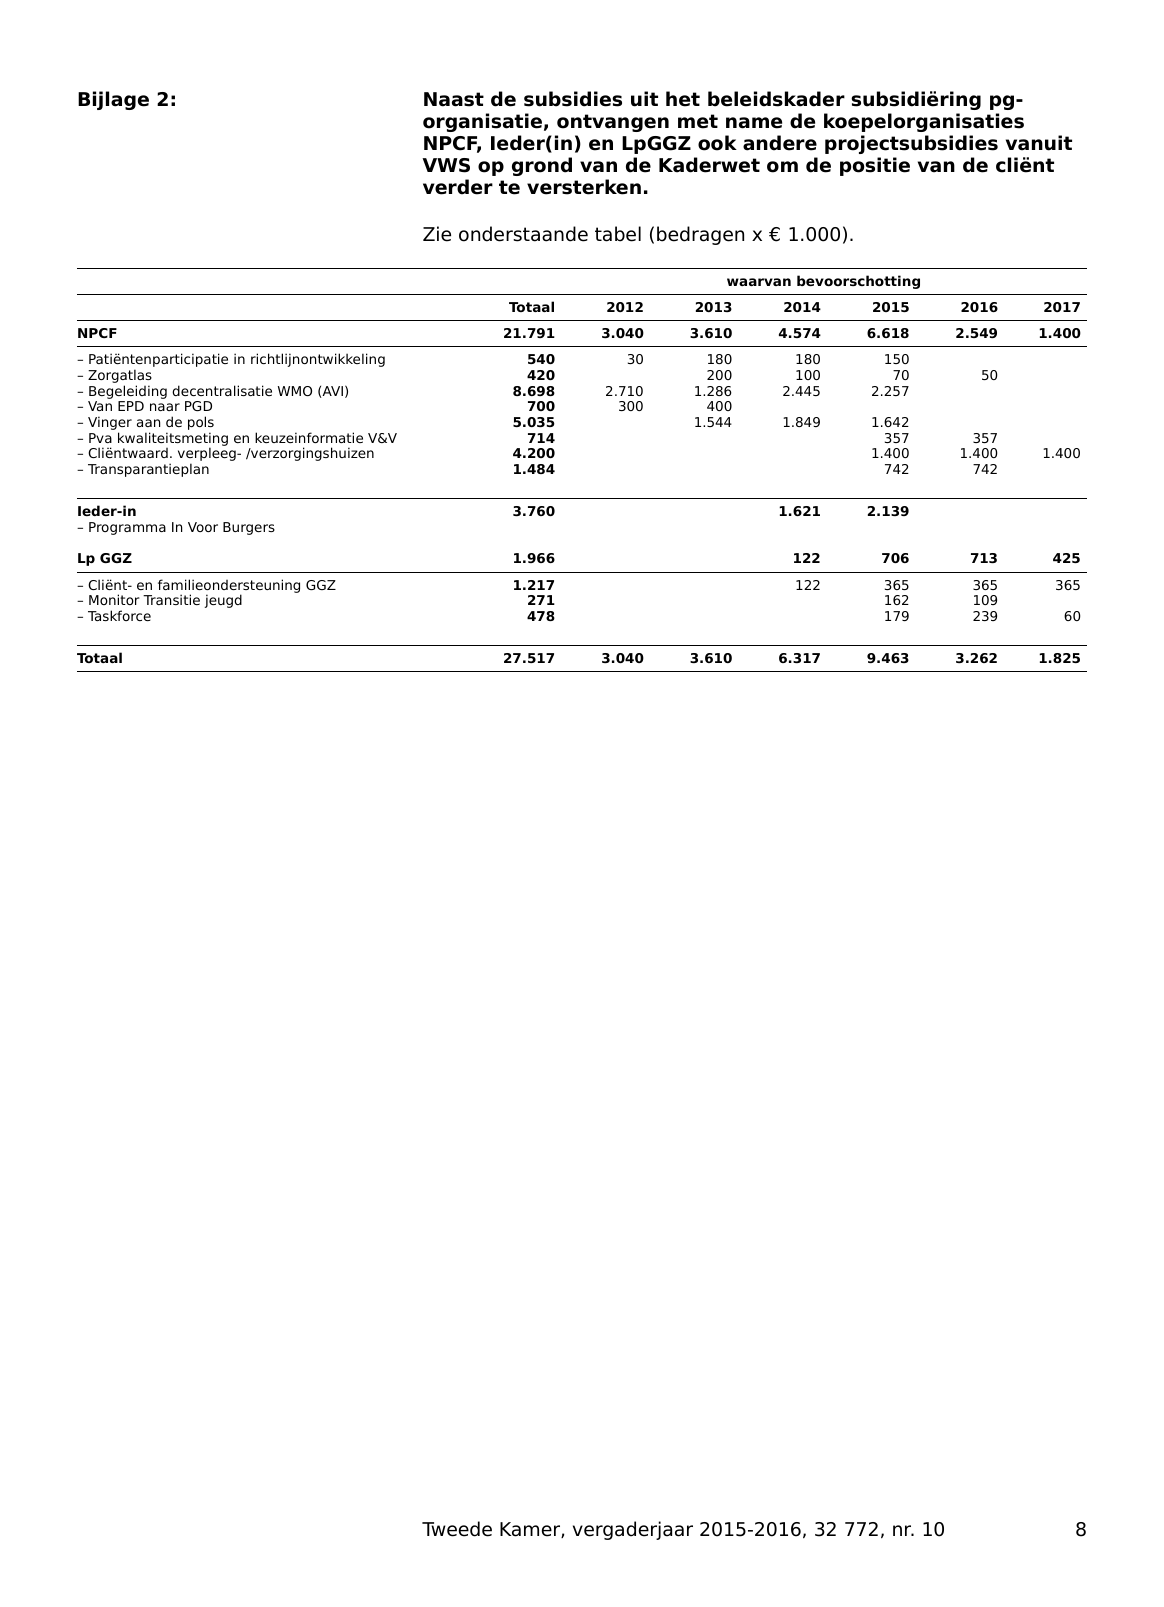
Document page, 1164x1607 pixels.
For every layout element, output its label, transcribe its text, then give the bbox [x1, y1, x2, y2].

table_cell 21.791 [473, 321, 561, 346]
table_cell 27.517 [473, 646, 561, 671]
table_cell [738, 431, 827, 446]
table_cell [650, 551, 738, 572]
table_cell 706 [827, 551, 915, 572]
table_cell Totaal [77, 646, 472, 671]
table_cell 714 [473, 431, 561, 446]
table_cell [738, 446, 827, 462]
table_cell 239 [915, 609, 1004, 624]
table_cell 1.544 [650, 415, 738, 431]
table_cell 2012 [561, 295, 649, 320]
table_cell 2.139 [827, 499, 915, 535]
table_cell 150 [827, 347, 915, 368]
table_cell [1004, 478, 1087, 498]
table_cell [561, 625, 649, 645]
table_cell [650, 625, 738, 645]
table_cell 122 [738, 551, 827, 572]
table_cell 122 [738, 573, 827, 593]
table_cell – Monitor Transitie jeugd [77, 593, 472, 609]
table_cell 1.825 [1004, 646, 1087, 671]
table_cell [77, 535, 472, 551]
table_cell [650, 535, 738, 551]
table_cell 70 [827, 368, 915, 383]
table_cell 540 [473, 347, 561, 368]
table_cell 50 [915, 368, 1004, 383]
table_cell 1.642 [827, 415, 915, 431]
table_cell 162 [827, 593, 915, 609]
table_cell [650, 446, 738, 462]
table_cell 365 [827, 573, 915, 593]
table_cell [1004, 462, 1087, 478]
table_cell – Begeleiding decentralisatie WMO (AVI) [77, 384, 472, 399]
table_cell 180 [650, 347, 738, 368]
table_cell [561, 535, 649, 551]
table_cell 425 [1004, 551, 1087, 572]
table_cell – Van EPD naar PGD [77, 399, 472, 415]
table_cell [1004, 384, 1087, 399]
subtitle Bijlage 2: Naast de subsidies uit het beleidskader subsidiëring pg-organisatie, ontvangen met name de koepelorganisaties NPCF, Ieder(in) en LpGGZ ook andere projectsubsidies vanuit VWS op grond van de Kaderwet om de positie van de cliënt verder te versterken. [77, 89, 1087, 199]
table_cell 109 [915, 593, 1004, 609]
table_cell [561, 478, 649, 498]
table_cell 2017 [1004, 295, 1087, 320]
table_cell – Patiëntenparticipatie in richtlijnontwikkeling [77, 347, 472, 368]
table_cell 2013 [650, 295, 738, 320]
table_cell NPCF [77, 321, 472, 346]
table_cell 700 [473, 399, 561, 415]
table_cell 180 [738, 347, 827, 368]
table_cell – Taskforce [77, 609, 472, 624]
table_cell [915, 625, 1004, 645]
table_cell [915, 499, 1004, 535]
table_cell [827, 478, 915, 498]
table_cell [1004, 535, 1087, 551]
table_cell 2.445 [738, 384, 827, 399]
table_cell 4.200 [473, 446, 561, 462]
table_cell [77, 625, 472, 645]
table_cell 357 [827, 431, 915, 446]
text Zie onderstaande tabel (bedragen x € 1.000). [422, 224, 1087, 246]
table_cell [561, 593, 649, 609]
table_cell – Transparantieplan [77, 462, 472, 478]
table_cell [915, 399, 1004, 415]
table_cell 3.610 [650, 321, 738, 346]
table_cell [915, 415, 1004, 431]
table_cell 1.966 [473, 551, 561, 572]
table_cell Lp GGZ [77, 551, 472, 572]
table_cell 5.035 [473, 415, 561, 431]
table_cell 8.698 [473, 384, 561, 399]
table_cell [561, 431, 649, 446]
table_cell – Vinger aan de pols [77, 415, 472, 431]
table_cell [650, 609, 738, 624]
table_cell [650, 499, 738, 535]
table_cell 742 [915, 462, 1004, 478]
table_cell [1004, 347, 1087, 368]
table_cell 6.618 [827, 321, 915, 346]
table_cell [1004, 368, 1087, 383]
table_cell 4.574 [738, 321, 827, 346]
table_cell [561, 551, 649, 572]
table_cell [473, 535, 561, 551]
table_cell 365 [1004, 573, 1087, 593]
table_cell 2015 [827, 295, 915, 320]
table_cell 742 [827, 462, 915, 478]
table_cell 2.710 [561, 384, 649, 399]
table_cell [1004, 499, 1087, 535]
table_cell 1.849 [738, 415, 827, 431]
table_cell 3.760 [473, 499, 561, 535]
table_cell 365 [915, 573, 1004, 593]
table_header [473, 269, 561, 294]
table_cell 200 [650, 368, 738, 383]
table_cell [77, 295, 472, 320]
table_cell – Zorgatlas [77, 368, 472, 383]
table_cell 3.040 [561, 321, 649, 346]
table_cell [473, 478, 561, 498]
table_cell 9.463 [827, 646, 915, 671]
table_cell 3.262 [915, 646, 1004, 671]
table_cell [738, 625, 827, 645]
table_cell 400 [650, 399, 738, 415]
table_cell [561, 609, 649, 624]
table_header [77, 269, 472, 294]
table_cell 30 [561, 347, 649, 368]
table_cell [738, 462, 827, 478]
table_cell 1.484 [473, 462, 561, 478]
table_cell [561, 573, 649, 593]
table_cell 713 [915, 551, 1004, 572]
table_cell 60 [1004, 609, 1087, 624]
table_cell [1004, 415, 1087, 431]
table_cell [1004, 625, 1087, 645]
table_cell [561, 462, 649, 478]
table_cell 1.400 [1004, 321, 1087, 346]
table_header waarvan bevoorschotting [561, 269, 1087, 294]
table_cell [827, 399, 915, 415]
table_cell 1.400 [915, 446, 1004, 462]
table_cell [650, 431, 738, 446]
table_cell [738, 593, 827, 609]
table_cell – Pva kwaliteitsmeting en keuzeinformatie V&V [77, 431, 472, 446]
table_cell [561, 499, 649, 535]
table_cell [650, 593, 738, 609]
table_cell [1004, 399, 1087, 415]
table_cell Totaal [473, 295, 561, 320]
table_cell 2.549 [915, 321, 1004, 346]
table_cell 2.257 [827, 384, 915, 399]
table_cell Ieder-in – Programma In Voor Burgers [77, 499, 472, 535]
table_cell 2016 [915, 295, 1004, 320]
table_cell 357 [915, 431, 1004, 446]
table_cell 100 [738, 368, 827, 383]
table_cell [915, 384, 1004, 399]
table_cell 2014 [738, 295, 827, 320]
table_cell 478 [473, 609, 561, 624]
table_cell [561, 415, 649, 431]
table_cell 1.217 [473, 573, 561, 593]
table_cell 3.610 [650, 646, 738, 671]
table_cell 300 [561, 399, 649, 415]
table_cell – Cliëntwaard. verpleeg- /verzorgingshuizen [77, 446, 472, 462]
table_cell 271 [473, 593, 561, 609]
table_cell [915, 535, 1004, 551]
table_cell [561, 446, 649, 462]
table_cell [915, 347, 1004, 368]
table_cell [561, 368, 649, 383]
table_cell [738, 478, 827, 498]
table_cell [827, 535, 915, 551]
table_cell 1.621 [738, 499, 827, 535]
table_cell [1004, 431, 1087, 446]
table_cell [827, 625, 915, 645]
table_cell – Cliënt- en familieondersteuning GGZ [77, 573, 472, 593]
table_cell [650, 573, 738, 593]
table_cell 1.286 [650, 384, 738, 399]
table_cell 3.040 [561, 646, 649, 671]
table_cell [650, 478, 738, 498]
table_cell [738, 535, 827, 551]
table_cell [650, 462, 738, 478]
table_cell 6.317 [738, 646, 827, 671]
table_cell [738, 609, 827, 624]
table_cell 1.400 [1004, 446, 1087, 462]
table_cell [473, 625, 561, 645]
table_cell 420 [473, 368, 561, 383]
table_cell [1004, 593, 1087, 609]
table_cell 1.400 [827, 446, 915, 462]
table_cell [915, 478, 1004, 498]
table_cell [738, 399, 827, 415]
table_cell 179 [827, 609, 915, 624]
table_cell [77, 478, 472, 498]
